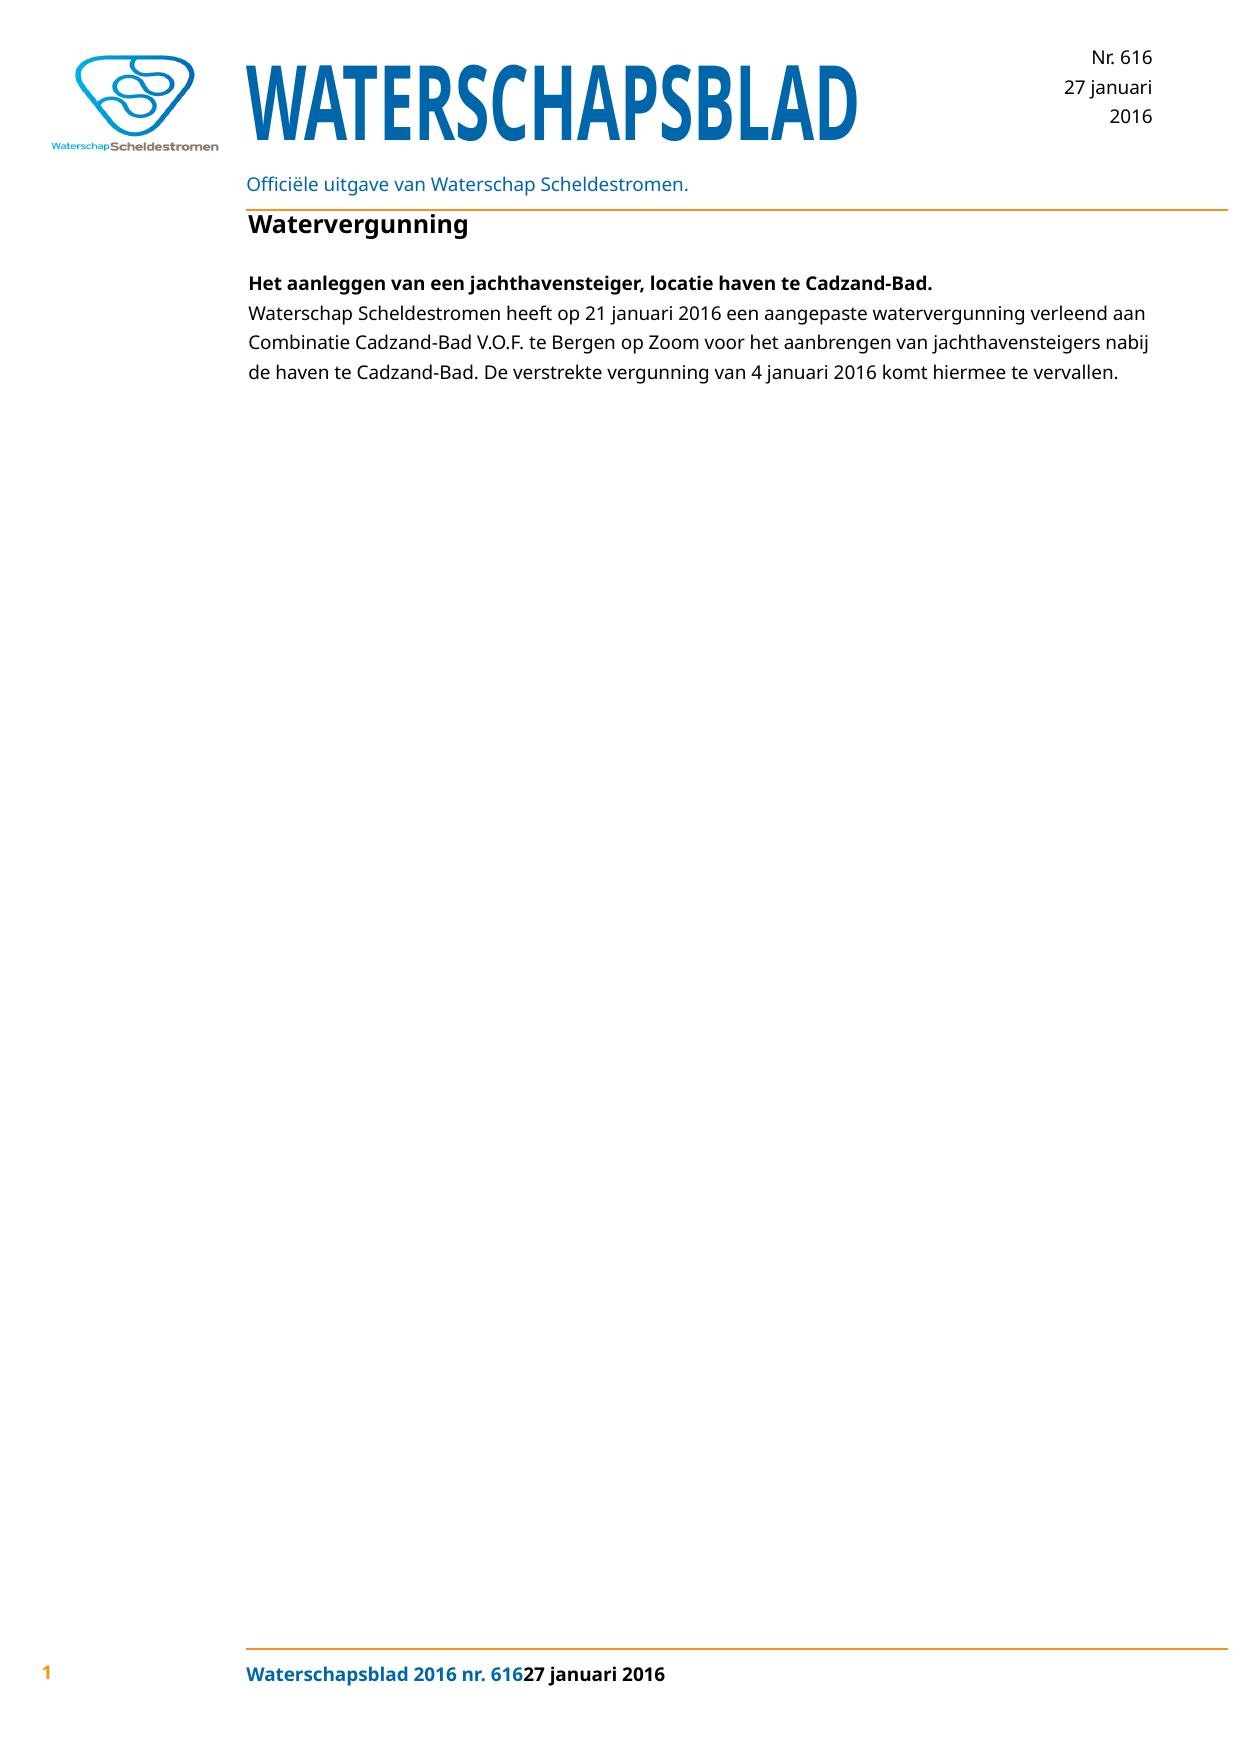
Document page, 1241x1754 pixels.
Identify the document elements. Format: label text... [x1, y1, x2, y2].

text Watervergunning [248, 211, 1152, 241]
picture [41, 47, 231, 172]
text Het aanleggen van een jachthavensteiger, locatie haven te Cadzand-Bad. [248, 270, 1152, 296]
text Waterschap Scheldestromen heeft op 21 januari 2016 een aangepaste watervergunning verleend aan Combinatie Cadzand-Bad V.O.F. te Bergen op Zoom voor het aanbrengen van jachthavensteigers nabij de haven te Cadzand-Bad. De verstrekte vergunning van 4 januari 2016 komt hiermee te vervallen. [248, 300, 1152, 385]
